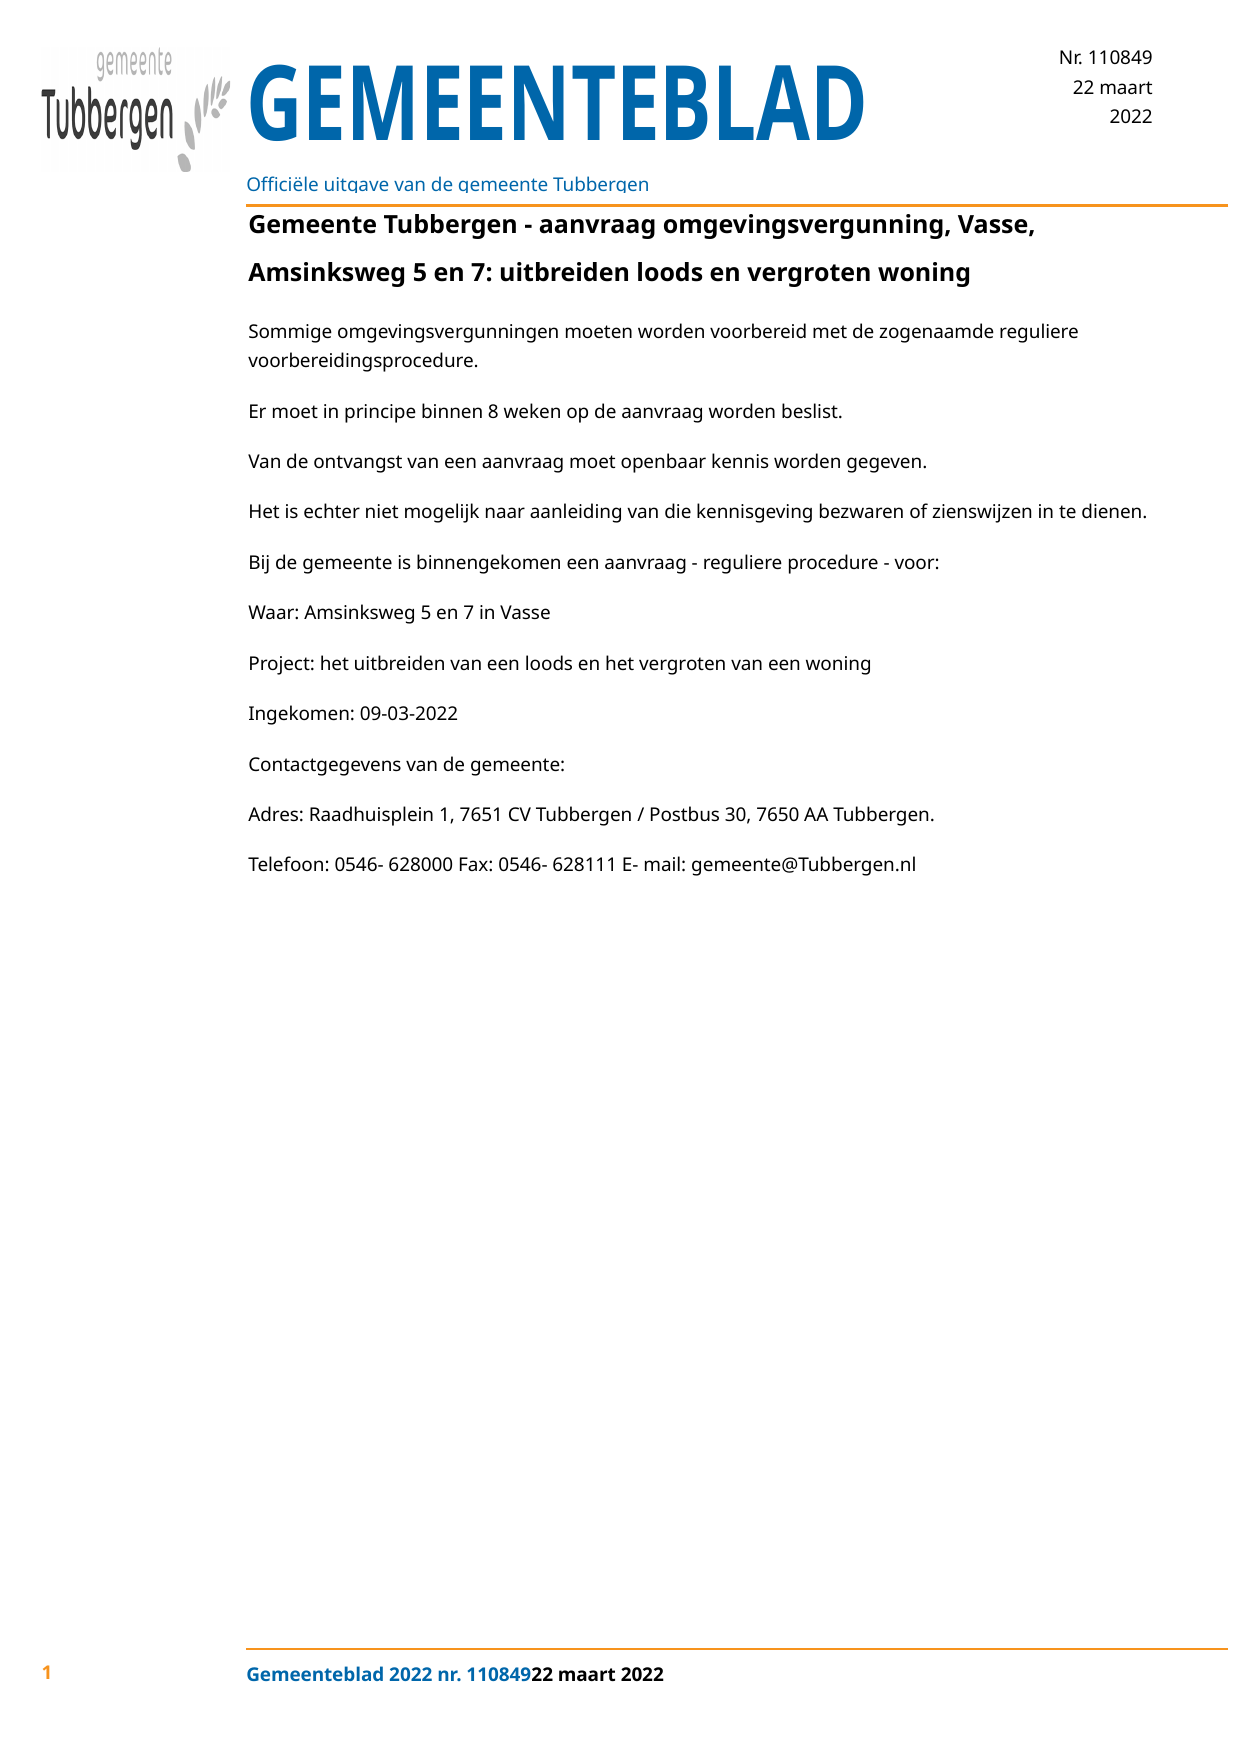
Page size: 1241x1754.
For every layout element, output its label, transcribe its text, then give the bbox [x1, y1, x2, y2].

text Sommige omgevingsvergunningen moeten worden voorbereid met de zogenaamde reguliere voorbereidingsprocedure. [248, 318, 1152, 373]
picture [41, 47, 231, 172]
text Project: het uitbreiden van een loods en het vergroten van een woning [248, 650, 1152, 676]
text Waar: Amsinksweg 5 en 7 in Vasse [248, 599, 1152, 625]
text Adres: Raadhuisplein 1, 7651 CV Tubbergen / Postbus 30, 7650 AA Tubbergen. [248, 801, 1152, 827]
text Het is echter niet mogelijk naar aanleiding van die kennisgeving bezwaren of zienswijzen in te dienen. [248, 499, 1152, 524]
text Van de ontvangst van een aanvraag moet openbaar kennis worden gegeven. [248, 448, 1152, 474]
text Bij de gemeente is binnengekomen een aanvraag - reguliere procedure - voor: [248, 549, 1152, 575]
text Gemeente Tubbergen - aanvraag omgevingsvergunning, Vasse, Amsinksweg 5 en 7: uitbreiden loods en vergroten woning [248, 207, 1152, 288]
text Contactgegevens van de gemeente: [248, 751, 1152, 777]
text Ingekomen: 09-03-2022 [248, 700, 1152, 726]
text Er moet in principe binnen 8 weken op de aanvraag worden beslist. [248, 398, 1152, 424]
text Telefoon: 0546- 628000 Fax: 0546- 628111 E- mail: gemeente@Tubbergen.nl [248, 852, 1152, 877]
